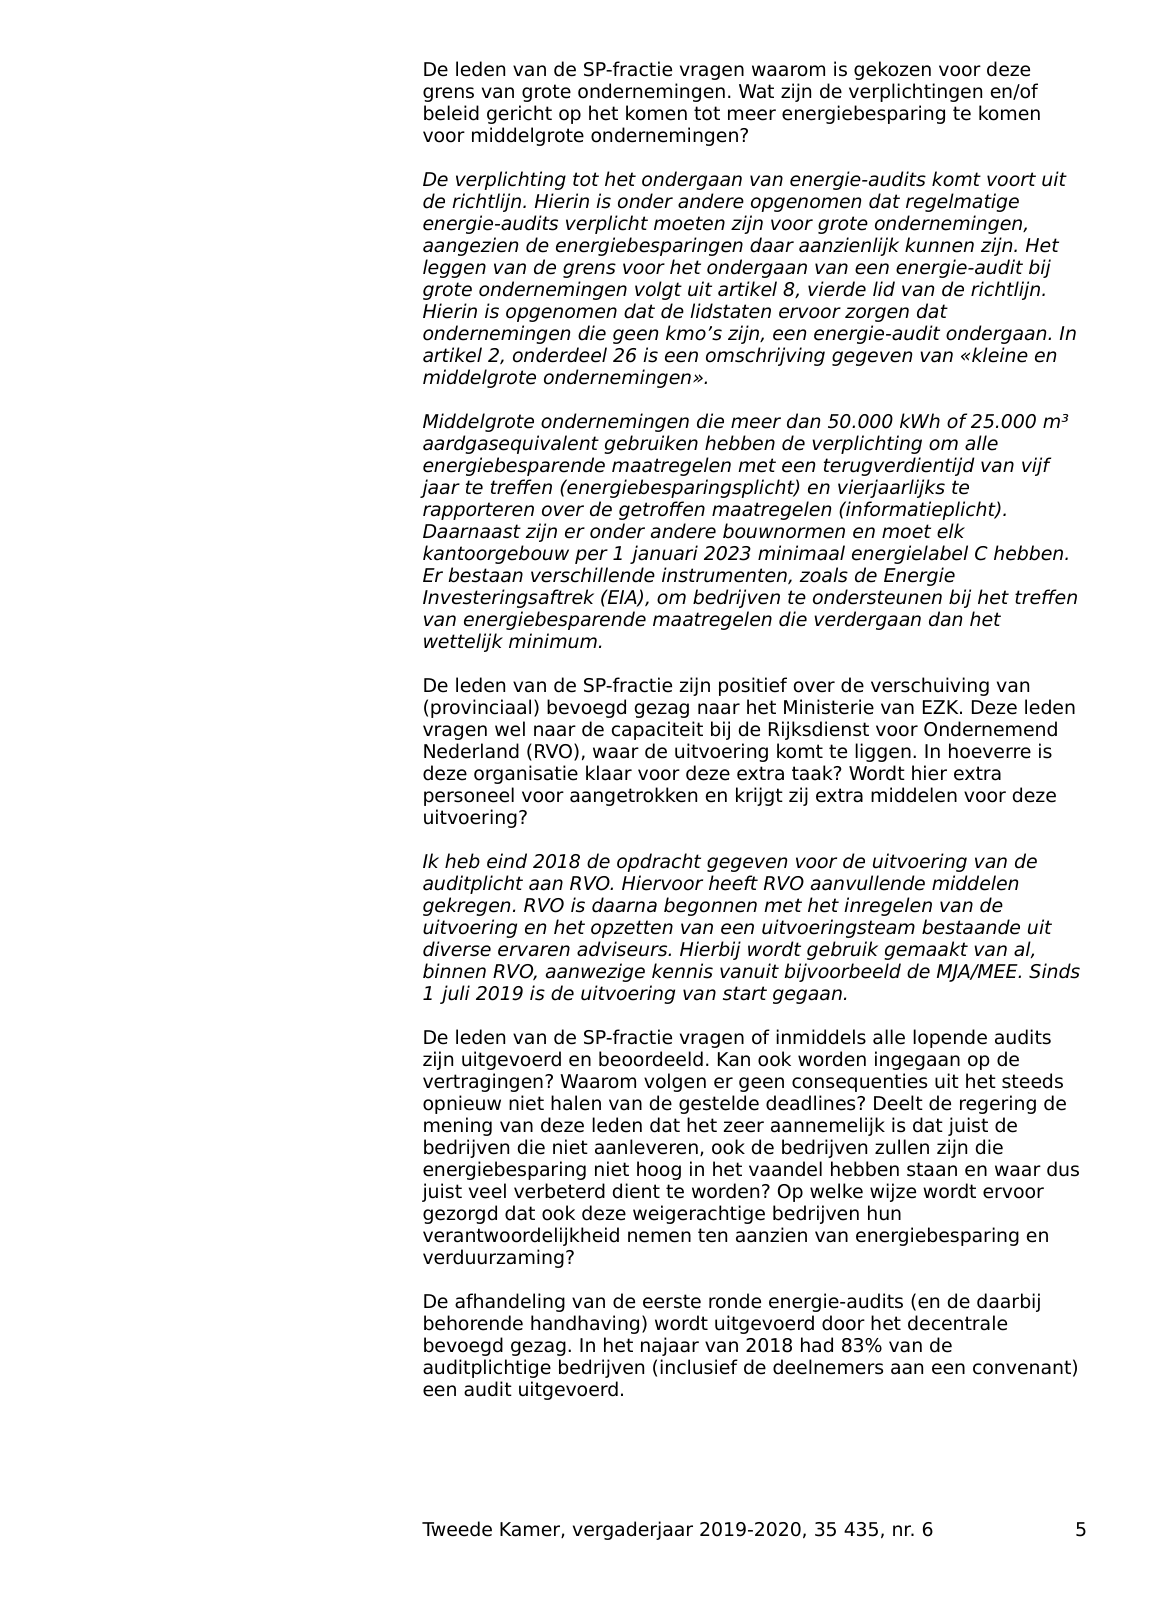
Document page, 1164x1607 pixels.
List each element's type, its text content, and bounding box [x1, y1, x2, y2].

text De leden van de SP-fractie zijn positief over de verschuiving van (provinciaal) bevoegd gezag naar het Ministerie van EZK. Deze leden vragen wel naar de capaciteit bij de Rijksdienst voor Ondernemend Nederland (RVO), waar de uitvoering komt te liggen. In hoeverre is deze organisatie klaar voor deze extra taak? Wordt hier extra personeel voor aangetrokken en krijgt zij extra middelen voor deze uitvoering? [422, 675, 1087, 829]
text De verplichting tot het ondergaan van energie-audits komt voort uit de richtlijn. Hierin is onder andere opgenomen dat regelmatige energie-audits verplicht moeten zijn voor grote ondernemingen, aangezien de energiebesparingen daar aanzienlijk kunnen zijn. Het leggen van de grens voor het ondergaan van een energie-audit bij grote ondernemingen volgt uit artikel 8, vierde lid van de richtlijn. Hierin is opgenomen dat de lidstaten ervoor zorgen dat ondernemingen die geen kmo’s zijn, een energie-audit ondergaan. In artikel 2, onderdeel 26 is een omschrijving gegeven van «kleine en middelgrote ondernemingen». [422, 169, 1087, 389]
text De leden van de SP-fractie vragen waarom is gekozen voor deze grens van grote ondernemingen. Wat zijn de verplichtingen en/of beleid gericht op het komen tot meer energiebesparing te komen voor middelgrote ondernemingen? [422, 59, 1087, 147]
text Middelgrote ondernemingen die meer dan 50.000 kWh of 25.000 m³ aardgasequivalent gebruiken hebben de verplichting om alle energiebesparende maatregelen met een terugverdientijd van vijf jaar te treffen (energiebesparingsplicht) en vierjaarlijks te rapporteren over de getroffen maatregelen (informatieplicht). Daarnaast zijn er onder andere bouwnormen en moet elk kantoorgebouw per 1 januari 2023 minimaal energielabel C hebben. Er bestaan verschillende instrumenten, zoals de Energie Investeringsaftrek (EIA), om bedrijven te ondersteunen bij het treffen van energiebesparende maatregelen die verdergaan dan het wettelijk minimum. [422, 411, 1087, 653]
text De leden van de SP-fractie vragen of inmiddels alle lopende audits zijn uitgevoerd en beoordeeld. Kan ook worden ingegaan op de vertragingen? Waarom volgen er geen consequenties uit het steeds opnieuw niet halen van de gestelde deadlines? Deelt de regering de mening van deze leden dat het zeer aannemelijk is dat juist de bedrijven die niet aanleveren, ook de bedrijven zullen zijn die energiebesparing niet hoog in het vaandel hebben staan en waar dus juist veel verbeterd dient te worden? Op welke wijze wordt ervoor gezorgd dat ook deze weigerachtige bedrijven hun verantwoordelijkheid nemen ten aanzien van energiebesparing en verduurzaming? [422, 1027, 1087, 1269]
text Ik heb eind 2018 de opdracht gegeven voor de uitvoering van de auditplicht aan RVO. Hiervoor heeft RVO aanvullende middelen gekregen. RVO is daarna begonnen met het inregelen van de uitvoering en het opzetten van een uitvoeringsteam bestaande uit diverse ervaren adviseurs. Hierbij wordt gebruik gemaakt van al, binnen RVO, aanwezige kennis vanuit bijvoorbeeld de MJA/MEE. Sinds 1 juli 2019 is de uitvoering van start gegaan. [422, 851, 1087, 1005]
text De afhandeling van de eerste ronde energie-audits (en de daarbij behorende handhaving) wordt uitgevoerd door het decentrale bevoegd gezag. In het najaar van 2018 had 83% van de auditplichtige bedrijven (inclusief de deelnemers aan een convenant) een audit uitgevoerd. [422, 1291, 1087, 1401]
